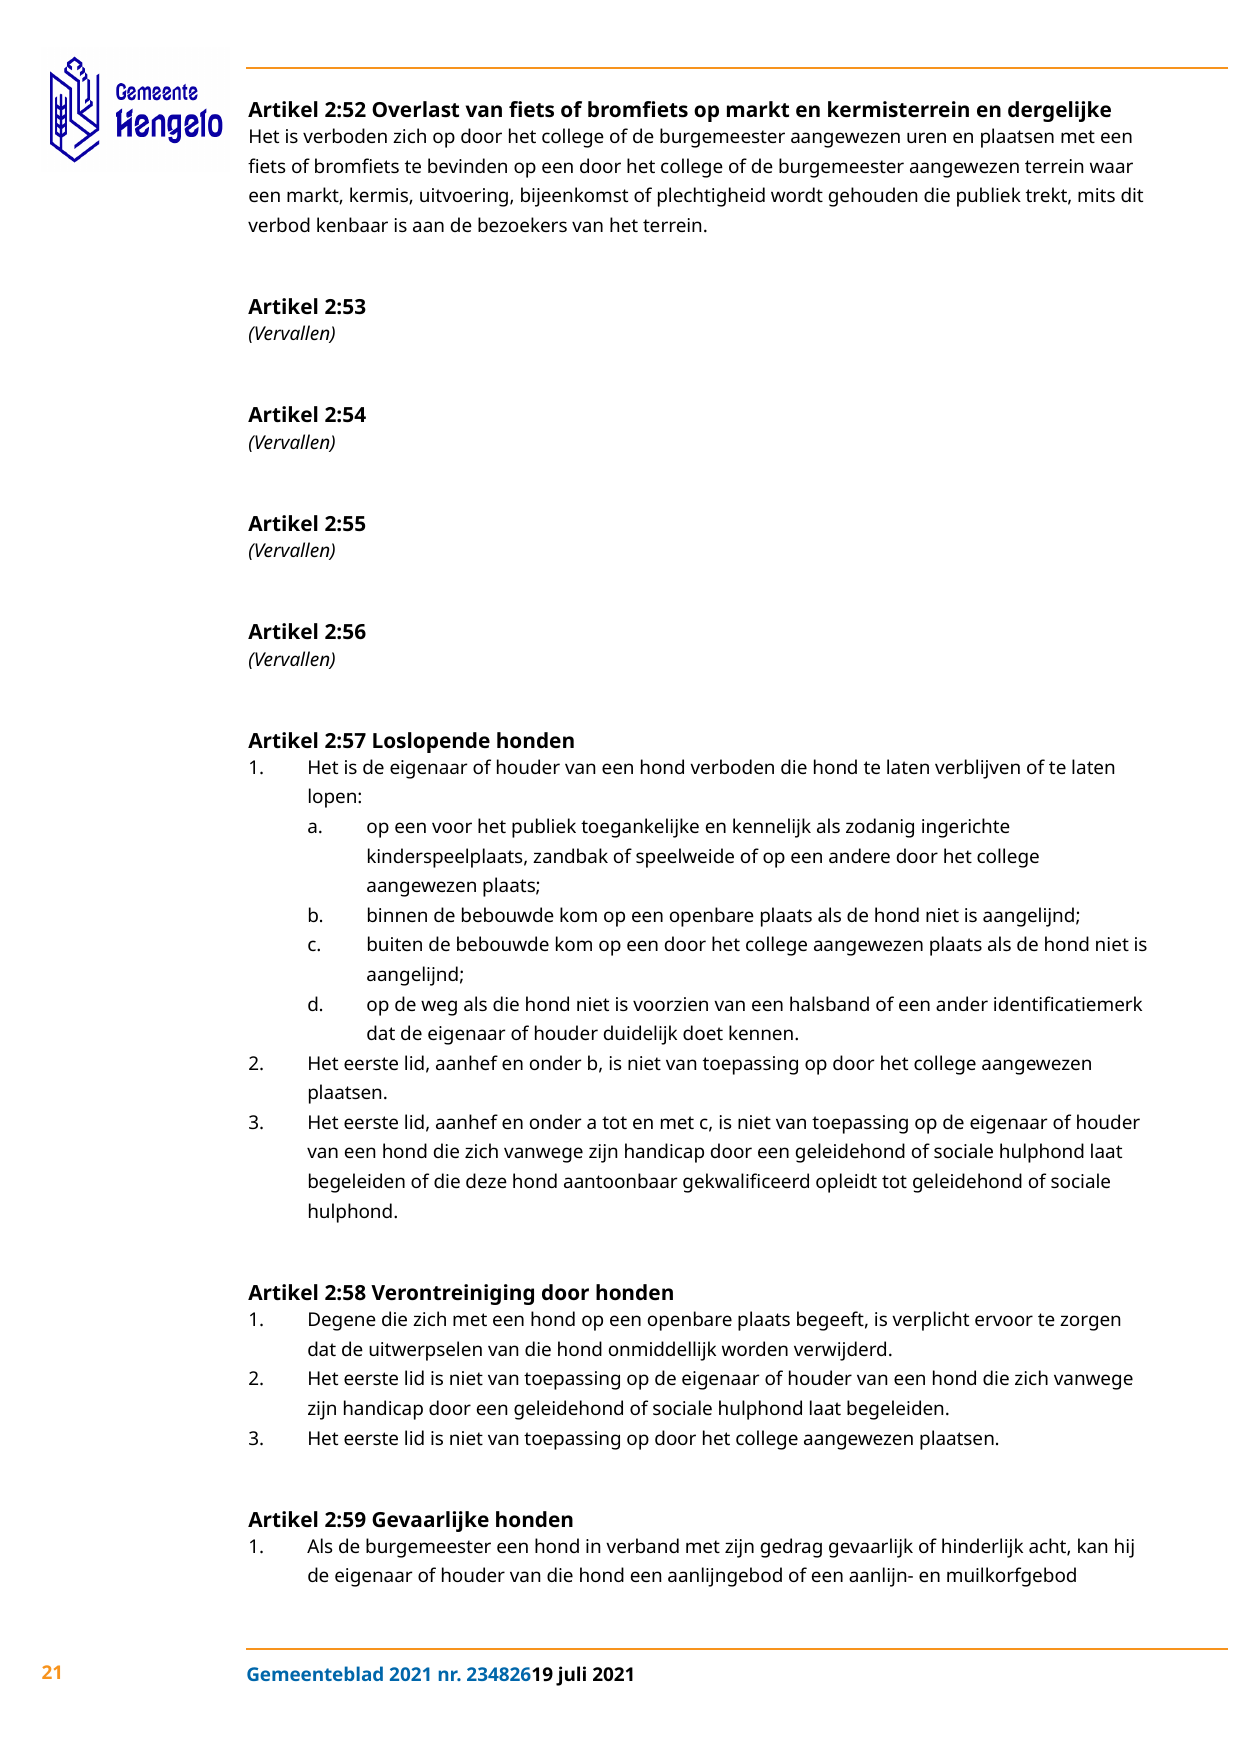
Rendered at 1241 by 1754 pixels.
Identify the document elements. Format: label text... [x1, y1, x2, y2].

text (Vervallen) [248, 537, 1152, 563]
text Artikel 2:54 [248, 400, 1152, 429]
text Het is verboden zich op door het college of de burgemeester aangewezen uren en plaatsen met een fiets of bromfiets te bevinden op een door het college of de burgemeester aangewezen terrein waar een markt, kermis, uitvoering, bijeenkomst of plechtigheid wordt gehouden die publiek trekt, mits dit verbod kenbaar is aan de bezoekers van het terrein. [248, 123, 1152, 238]
list Het eerste lid, aanhef en onder a tot en met c, is niet van toepassing op de eigenaar of houder van een hond die zich vanwege zijn handicap door een geleidehond of sociale hulphond laat begeleiden of die deze hond aantoonbaar gekwalificeerd opleidt tot geleidehond of sociale hulphond. [248, 1109, 1152, 1224]
text Artikel 2:52 Overlast van fiets of bromfiets op markt en kermisterrein en dergelijke [248, 95, 1152, 123]
text Artikel 2:59 Gevaarlijke honden [248, 1505, 1152, 1533]
list Degene die zich met een hond op een openbare plaats begeeft, is verplicht ervoor te zorgen dat de uitwerpselen van die hond onmiddellijk worden verwijderd. [248, 1306, 1152, 1362]
list Als de burgemeester een hond in verband met zijn gedrag gevaarlijk of hinderlijk acht, kan hij de eigenaar of houder van die hond een aanlijngebod of een aanlijn- en muilkorfgebod [248, 1533, 1152, 1588]
text (Vervallen) [248, 646, 1152, 671]
text (Vervallen) [248, 429, 1152, 454]
text Artikel 2:53 [248, 292, 1152, 320]
list Het eerste lid is niet van toepassing op door het college aangewezen plaatsen. [248, 1425, 1152, 1450]
text Artikel 2:56 [248, 617, 1152, 646]
list Het eerste lid is niet van toepassing op de eigenaar of houder van een hond die zich vanwege zijn handicap door een geleidehond of sociale hulphond laat begeleiden. [248, 1366, 1152, 1421]
text Artikel 2:55 [248, 509, 1152, 537]
list binnen de bebouwde kom op een openbare plaats als de hond niet is aangelijnd; [307, 902, 1152, 928]
text (Vervallen) [248, 320, 1152, 346]
list op een voor het publiek toegankelijke en kennelijk als zodanig ingerichte kinderspeelplaats, zandbak of speelweide of op een andere door het college aangewezen plaats; [307, 813, 1152, 898]
text Artikel 2:57 Loslopende honden [248, 726, 1152, 754]
picture [41, 47, 231, 172]
list buiten de bebouwde kom op een door het college aangewezen plaats als de hond niet is aangelijnd; [307, 932, 1152, 987]
list op de weg als die hond niet is voorzien van een halsband of een ander identificatiemerk dat de eigenaar of houder duidelijk doet kennen. [307, 991, 1152, 1046]
list Het is de eigenaar of houder van een hond verboden die hond te laten verblijven of te laten lopen: [248, 754, 1152, 809]
text Artikel 2:58 Verontreiniging door honden [248, 1278, 1152, 1306]
list Het eerste lid, aanhef en onder b, is niet van toepassing op door het college aangewezen plaatsen. [248, 1050, 1152, 1105]
